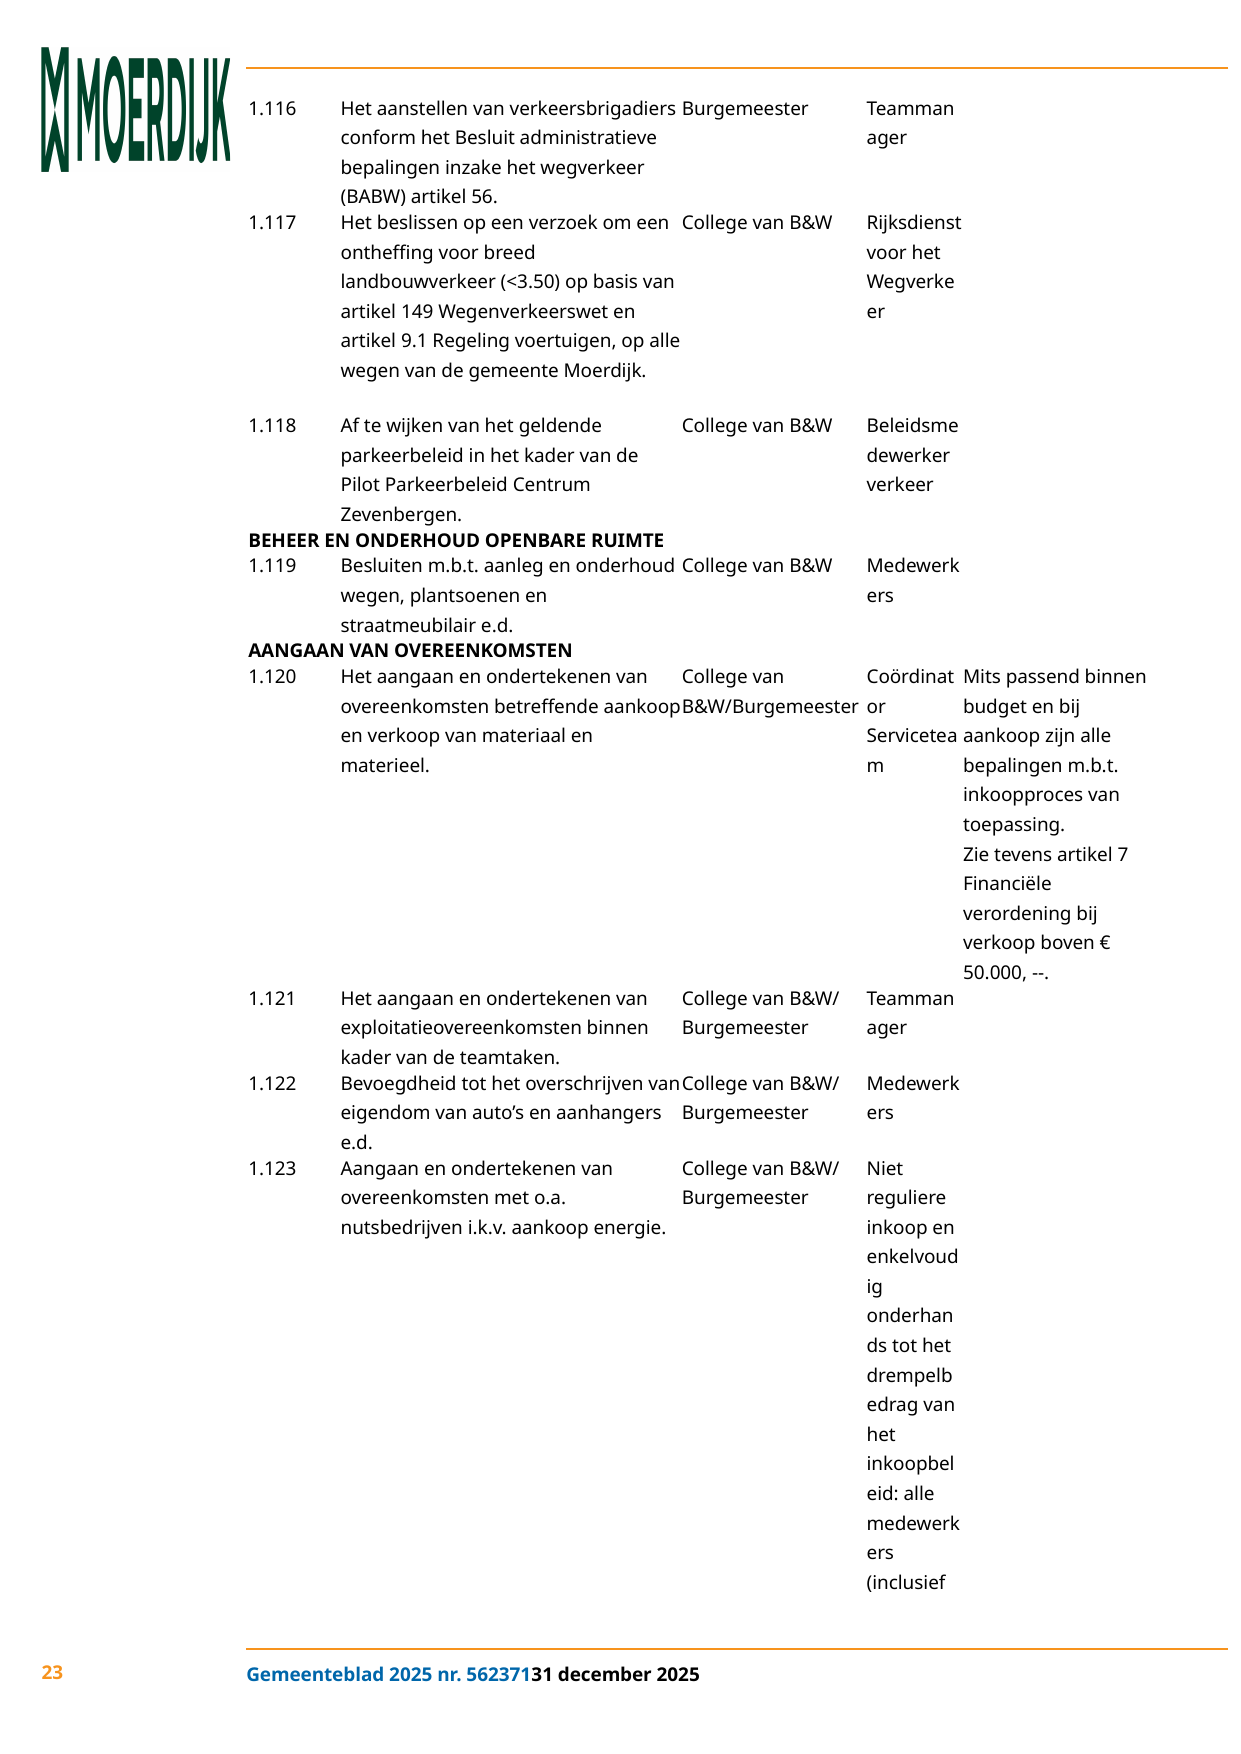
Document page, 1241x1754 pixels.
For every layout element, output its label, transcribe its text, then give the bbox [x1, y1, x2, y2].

table_cell BEHEER EN ONDERHOUD OPENBARE RUIMTE [248, 527, 1152, 553]
table_cell 1.119 [248, 553, 340, 638]
table_cell Teammanager [866, 985, 963, 1070]
table_cell 1.117 [248, 209, 340, 412]
table_cell 1.116 [248, 95, 340, 209]
table_cell Beleidsmedewerker verkeer [866, 413, 963, 527]
table_cell Het aanstellen van verkeersbrigadiers conform het Besluit administratieve bepalingen inzake het wegverkeer (BABW) artikel 56. [340, 95, 682, 209]
table_cell College van B&W/ Burgemeester [682, 1155, 866, 1594]
table_cell College van B&W [682, 209, 866, 412]
table_cell College van B&W/ Burgemeester [682, 985, 866, 1070]
table_cell Het aangaan en ondertekenen van overeenkomsten betreffende aankoop en verkoop van materiaal en materieel. [340, 663, 682, 985]
table_cell Niet reguliere inkoop en enkelvoudig onderhands tot het drempelbedrag van het inkoopbeleid: alle medewerkers (inclusief [866, 1155, 963, 1594]
table_cell [963, 209, 1152, 412]
table_cell Rijksdienst voor het Wegverkeer [866, 209, 963, 412]
table_cell Coördinator Serviceteam [866, 663, 963, 985]
table_cell 1.118 [248, 413, 340, 527]
table_cell [963, 95, 1152, 209]
table_cell Bevoegdheid tot het overschrijven van eigendom van auto’s en aanhangers e.d. [340, 1070, 682, 1155]
table_cell Teammanager [866, 95, 963, 209]
picture [41, 47, 231, 172]
table_cell Het aangaan en ondertekenen van exploitatieovereenkomsten binnen kader van de teamtaken. [340, 985, 682, 1070]
table_cell 1.121 [248, 985, 340, 1070]
table_cell Burgemeester [682, 95, 866, 209]
table_cell 1.123 [248, 1155, 340, 1594]
table_cell 1.122 [248, 1070, 340, 1155]
table_cell Af te wijken van het geldende parkeerbeleid in het kader van de Pilot Parkeerbeleid Centrum Zevenbergen. [340, 413, 682, 527]
table_cell [963, 1070, 1152, 1155]
table_cell [963, 1155, 1152, 1594]
table_cell College van B&W/Burgemeester [682, 663, 866, 985]
table_cell [963, 985, 1152, 1070]
table_cell Medewerkers [866, 1070, 963, 1155]
table_cell [963, 553, 1152, 638]
table_cell Het beslissen op een verzoek om een ontheffing voor breed landbouwverkeer (<3.50) op basis van artikel 149 Wegenverkeerswet en artikel 9.1 Regeling voertuigen, op alle wegen van de gemeente Moerdijk. [340, 209, 682, 412]
table_cell AANGAAN VAN OVEREENKOMSTEN [248, 638, 1152, 663]
table_cell 1.120 [248, 663, 340, 985]
table_cell Aangaan en ondertekenen van overeenkomsten met o.a. nutsbedrijven i.k.v. aankoop energie. [340, 1155, 682, 1594]
table_cell College van B&W [682, 413, 866, 527]
table_cell Mits passend binnen budget en bij aankoop zijn alle bepalingen m.b.t. inkoopproces van toepassing. Zie tevens artikel 7 Financiële verordening bij verkoop boven € 50.000, --. [963, 663, 1152, 985]
table_cell Besluiten m.b.t. aanleg en onderhoud wegen, plantsoenen en straatmeubilair e.d. [340, 553, 682, 638]
table_cell College van B&W/ Burgemeester [682, 1070, 866, 1155]
table_cell [963, 413, 1152, 527]
table_cell Medewerkers [866, 553, 963, 638]
table_cell College van B&W [682, 553, 866, 638]
